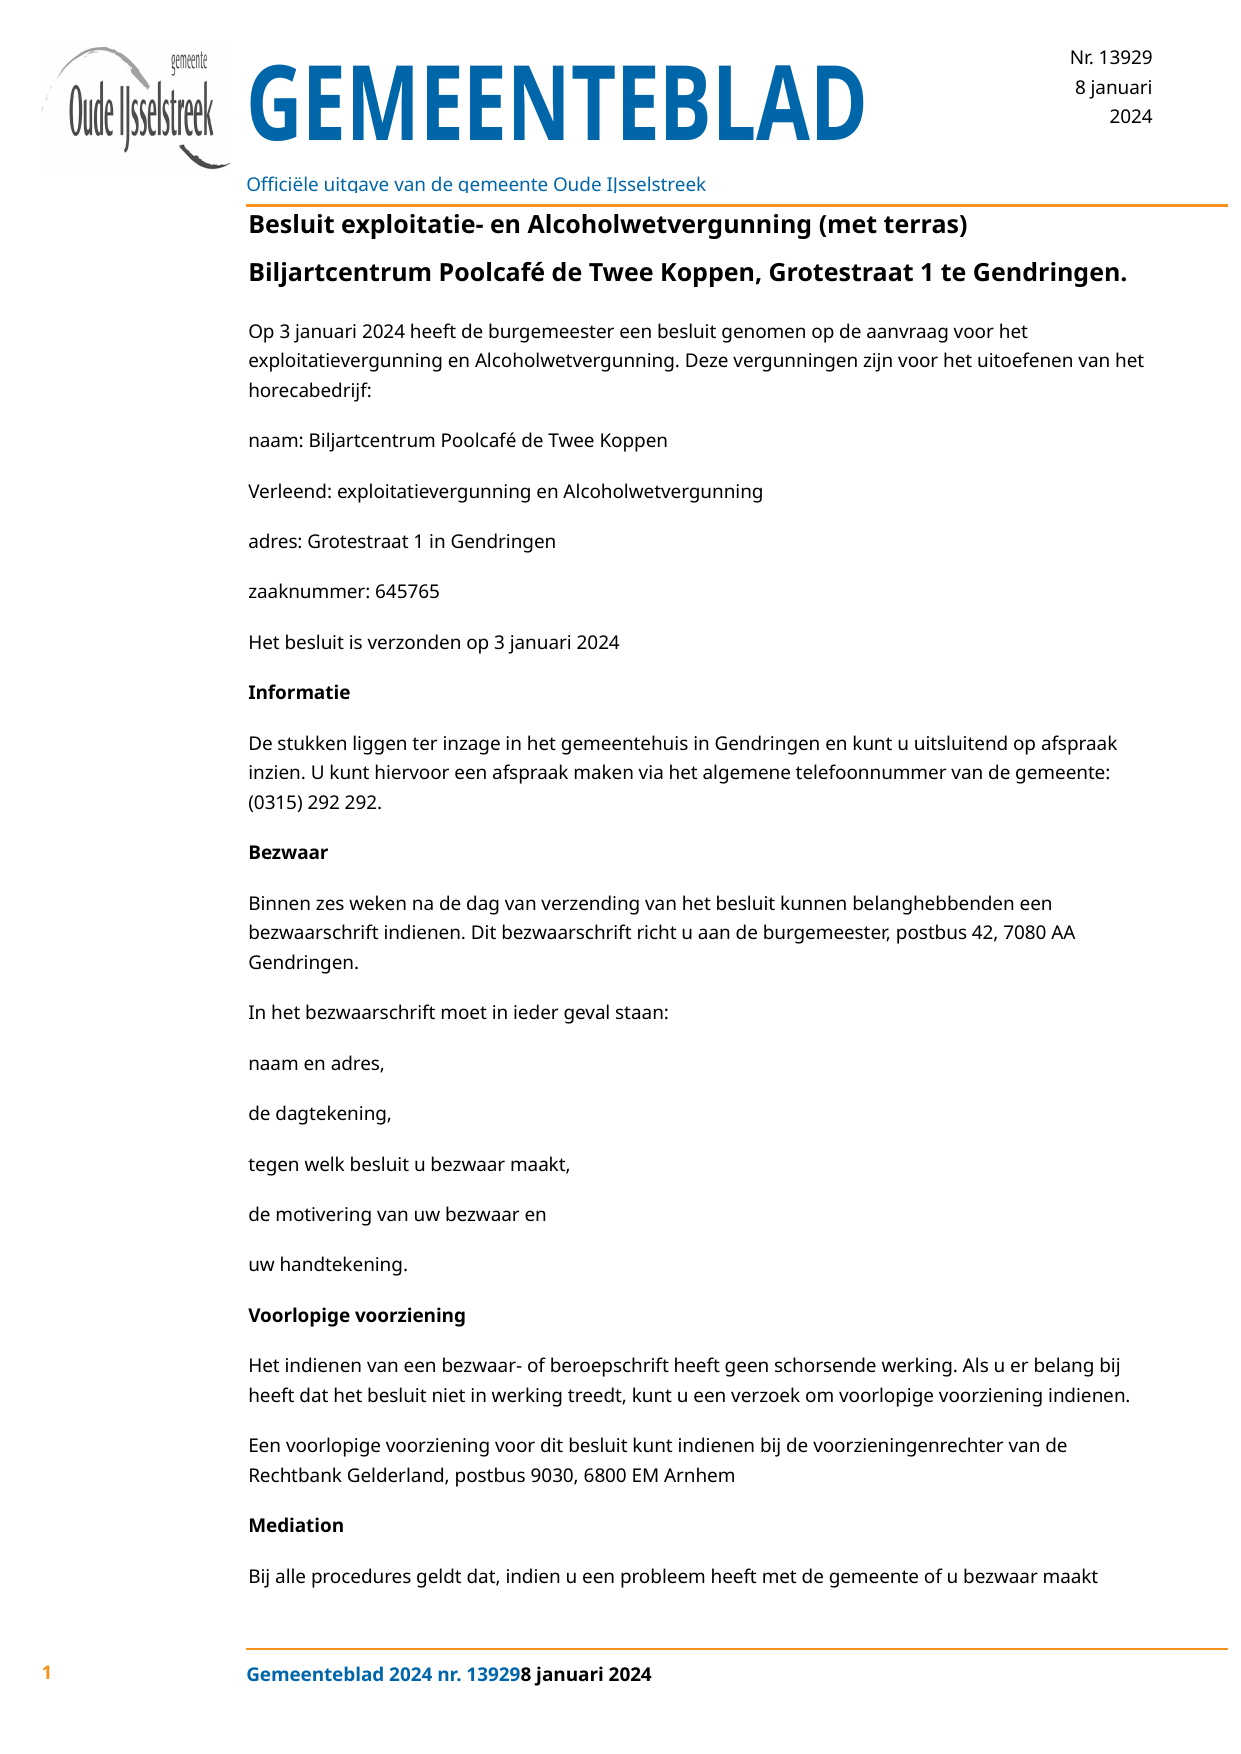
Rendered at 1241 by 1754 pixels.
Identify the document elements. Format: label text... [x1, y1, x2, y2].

picture [41, 47, 231, 172]
text In het bezwaarschrift moet in ieder geval staan: [248, 999, 1152, 1025]
text Het besluit is verzonden op 3 januari 2024 [248, 629, 1152, 655]
text uw handtekening. [248, 1252, 1152, 1277]
text Binnen zes weken na de dag van verzending van het besluit kunnen belanghebbenden een bezwaarschrift indienen. Dit bezwaarschrift richt u aan de burgemeester, postbus 42, 7080 AA Gendringen. [248, 890, 1152, 975]
text zaaknummer: 645765 [248, 579, 1152, 604]
text Verleend: exploitatievergunning en Alcoholwetvergunning [248, 478, 1152, 504]
text Het indienen van een bezwaar- of beroepschrift heeft geen schorsende werking. Als u er belang bij heeft dat het besluit niet in werking treedt, kunt u een verzoek om voorlopige voorziening indienen. [248, 1352, 1152, 1408]
text Een voorlopige voorziening voor dit besluit kunt indienen bij de voorzieningenrechter van de Rechtbank Gelderland, postbus 9030, 6800 EM Arnhem [248, 1432, 1152, 1488]
text Voorlopige voorziening [248, 1302, 1152, 1328]
text adres: Grotestraat 1 in Gendringen [248, 528, 1152, 554]
text Bezwaar [248, 839, 1152, 865]
text naam en adres, [248, 1050, 1152, 1076]
text naam: Biljartcentrum Poolcafé de Twee Koppen [248, 427, 1152, 453]
text de motivering van uw bezwaar en [248, 1201, 1152, 1227]
text de dagtekening, [248, 1100, 1152, 1126]
text Informatie [248, 679, 1152, 705]
text tegen welk besluit u bezwaar maakt, [248, 1151, 1152, 1177]
text Mediation [248, 1512, 1152, 1538]
text Op 3 januari 2024 heeft de burgemeester een besluit genomen op de aanvraag voor het exploitatievergunning en Alcoholwetvergunning. Deze vergunningen zijn voor het uitoefenen van het horecabedrijf: [248, 318, 1152, 403]
text De stukken liggen ter inzage in het gemeentehuis in Gendringen en kunt u uitsluitend op afspraak inzien. U kunt hiervoor een afspraak maken via het algemene telefoonnummer van de gemeente: (0315) 292 292. [248, 730, 1152, 815]
text Besluit exploitatie- en Alcoholwetvergunning (met terras) Biljartcentrum Poolcafé de Twee Koppen, Grotestraat 1 te Gendringen. [248, 207, 1152, 288]
text Bij alle procedures geldt dat, indien u een probleem heeft met de gemeente of u bezwaar maakt [248, 1563, 1152, 1589]
